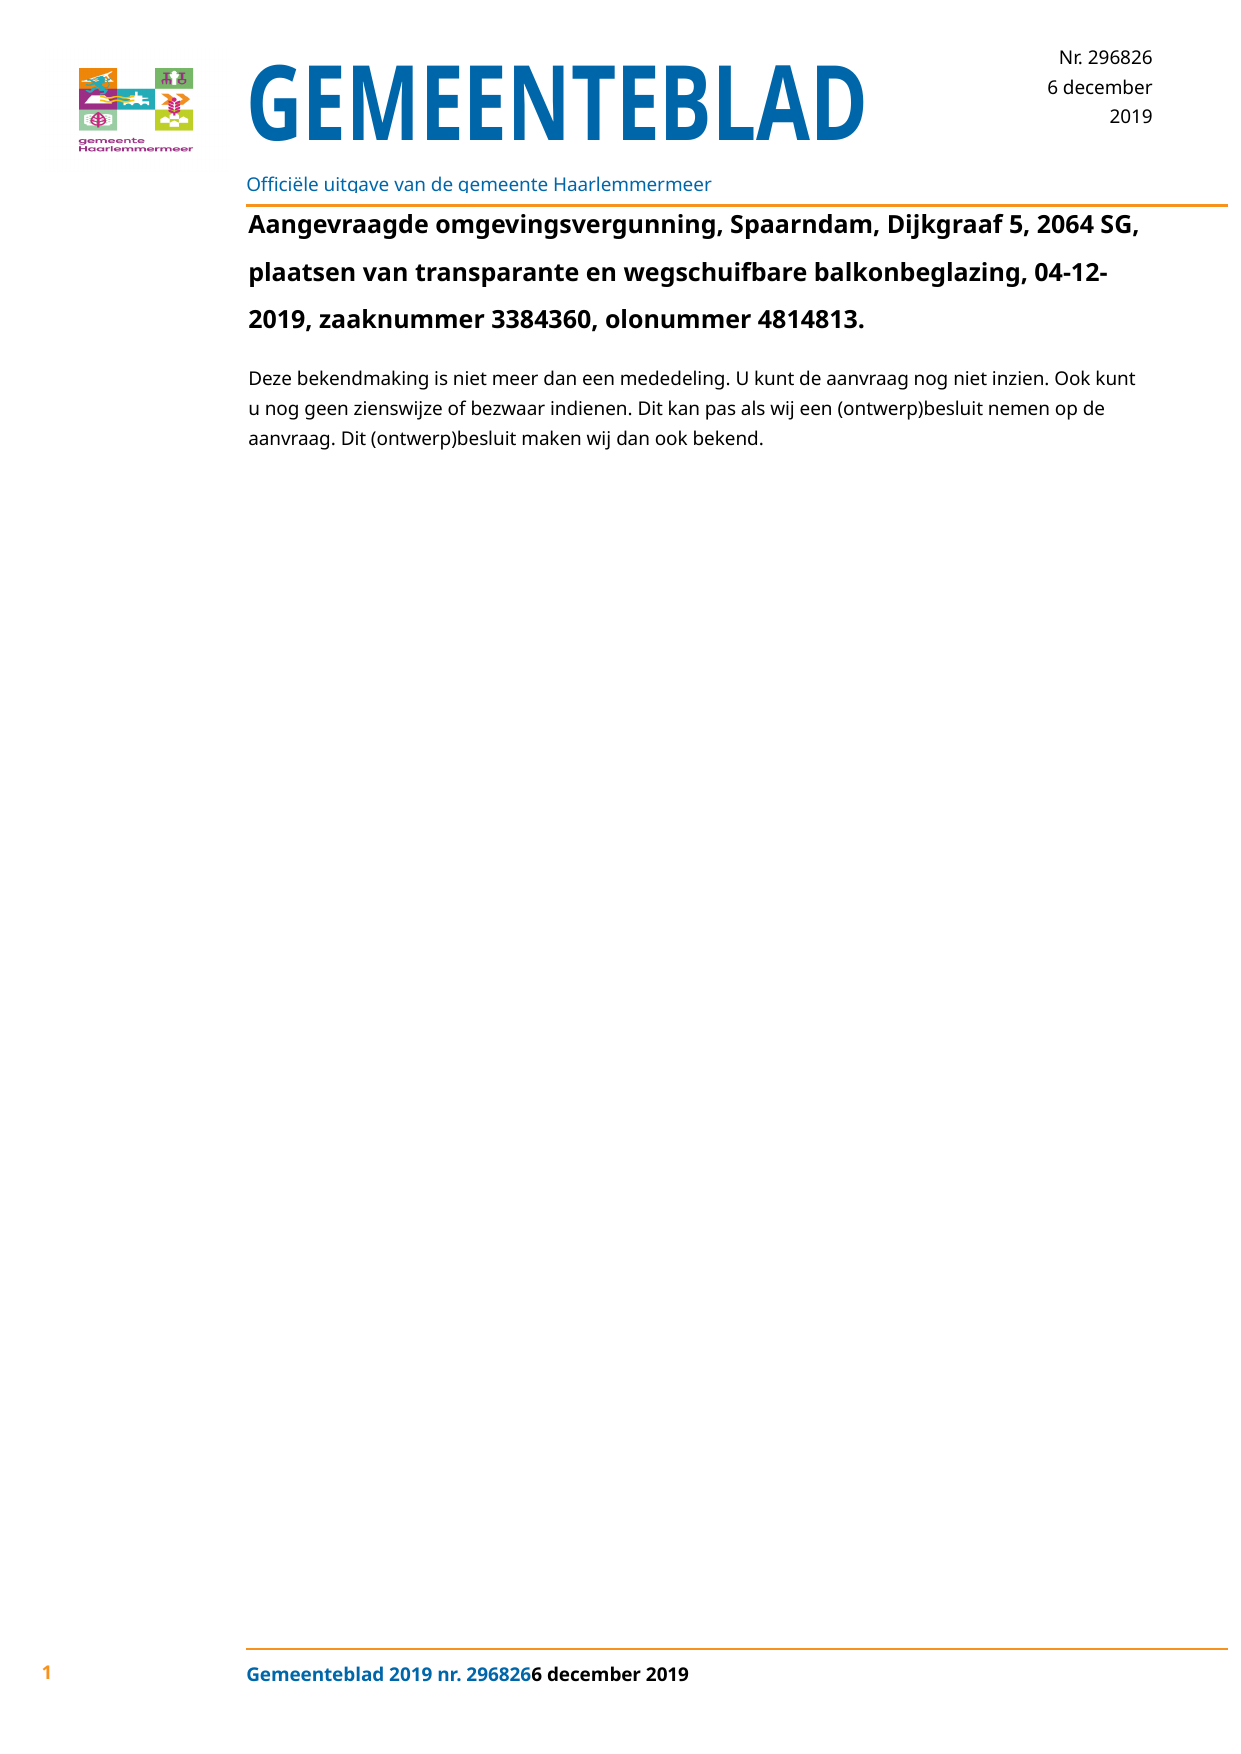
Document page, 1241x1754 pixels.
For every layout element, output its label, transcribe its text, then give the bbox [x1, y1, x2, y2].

picture [41, 47, 231, 172]
text Deze bekendmaking is niet meer dan een mededeling. U kunt de aanvraag nog niet inzien. Ook kunt u nog geen zienswijze of bezwaar indienen. Dit kan pas als wij een (ontwerp)besluit nemen op de aanvraag. Dit (ontwerp)besluit maken wij dan ook bekend. [248, 366, 1152, 450]
text Aangevraagde omgevingsvergunning, Spaarndam, Dijkgraaf 5, 2064 SG, plaatsen van transparante en wegschuifbare balkonbeglazing, 04-12-2019, zaaknummer 3384360, olonummer 4814813. [248, 207, 1152, 336]
